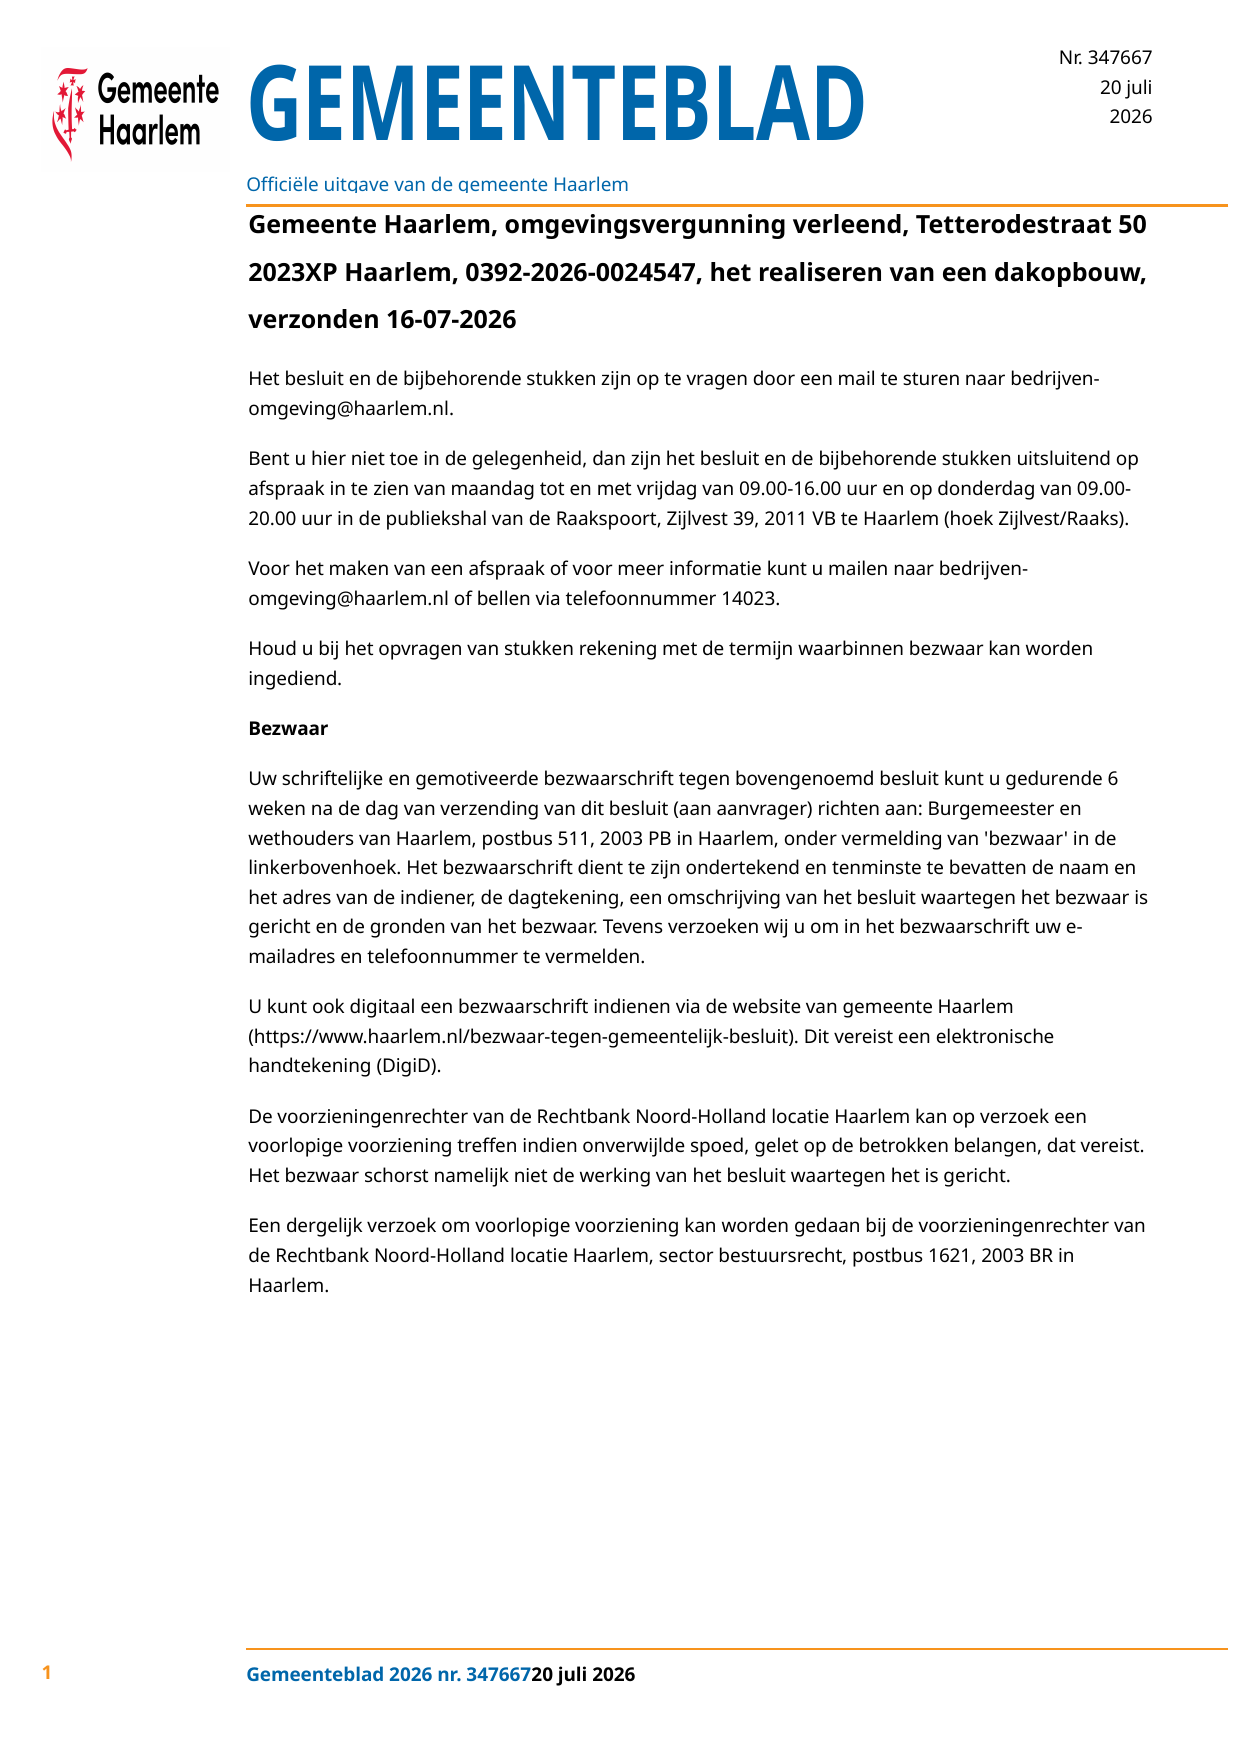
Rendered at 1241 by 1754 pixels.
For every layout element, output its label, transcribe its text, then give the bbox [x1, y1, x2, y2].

text Uw schriftelijke en gemotiveerde bezwaarschrift tegen bovengenoemd besluit kunt u gedurende 6 weken na de dag van verzending van dit besluit (aan aanvrager) richten aan: Burgemeester en wethouders van Haarlem, postbus 511, 2003 PB in Haarlem, onder vermelding van 'bezwaar' in de linkerbovenhoek. Het bezwaarschrift dient te zijn ondertekend en tenminste te bevatten de naam en het adres van de indiener, de dagtekening, een omschrijving van het besluit waartegen het bezwaar is gericht en de gronden van het bezwaar. Tevens verzoeken wij u om in het bezwaarschrift uw e-mailadres en telefoonnummer te vermelden. [248, 766, 1152, 969]
text Het besluit en de bijbehorende stukken zijn op te vragen door een mail te sturen naar bedrijven-omgeving@haarlem.nl. [248, 366, 1152, 421]
text Voor het maken van een afspraak of voor meer informatie kunt u mailen naar bedrijven-omgeving@haarlem.nl of bellen via telefoonnummer 14023. [248, 555, 1152, 610]
picture [41, 47, 231, 172]
text U kunt ook digitaal een bezwaarschrift indienen via de website van gemeente Haarlem (https://www.haarlem.nl/bezwaar-tegen-gemeentelijk-besluit). Dit vereist een elektronische handtekening (DigiD). [248, 993, 1152, 1078]
text De voorzieningenrechter van de Rechtbank Noord-Holland locatie Haarlem kan op verzoek een voorlopige voorziening treffen indien onverwijlde spoed, gelet op de betrokken belangen, dat vereist. Het bezwaar schorst namelijk niet de werking van het besluit waartegen het is gericht. [248, 1103, 1152, 1188]
text Houd u bij het opvragen van stukken rekening met de termijn waarbinnen bezwaar kan worden ingediend. [248, 635, 1152, 690]
text Gemeente Haarlem, omgevingsvergunning verleend, Tetterodestraat 50 2023XP Haarlem, 0392-2026-0024547, het realiseren van een dakopbouw, verzonden 16-07-2026 [248, 207, 1152, 336]
text Bezwaar [248, 715, 1152, 741]
text Bent u hier niet toe in de gelegenheid, dan zijn het besluit en de bijbehorende stukken uitsluitend op afspraak in te zien van maandag tot en met vrijdag van 09.00-16.00 uur en op donderdag van 09.00-20.00 uur in de publiekshal van de Raakspoort, Zijlvest 39, 2011 VB te Haarlem (hoek Zijlvest/Raaks). [248, 446, 1152, 530]
text Een dergelijk verzoek om voorlopige voorziening kan worden gedaan bij de voorzieningenrechter van de Rechtbank Noord-Holland locatie Haarlem, sector bestuursrecht, postbus 1621, 2003 BR in Haarlem. [248, 1213, 1152, 1297]
